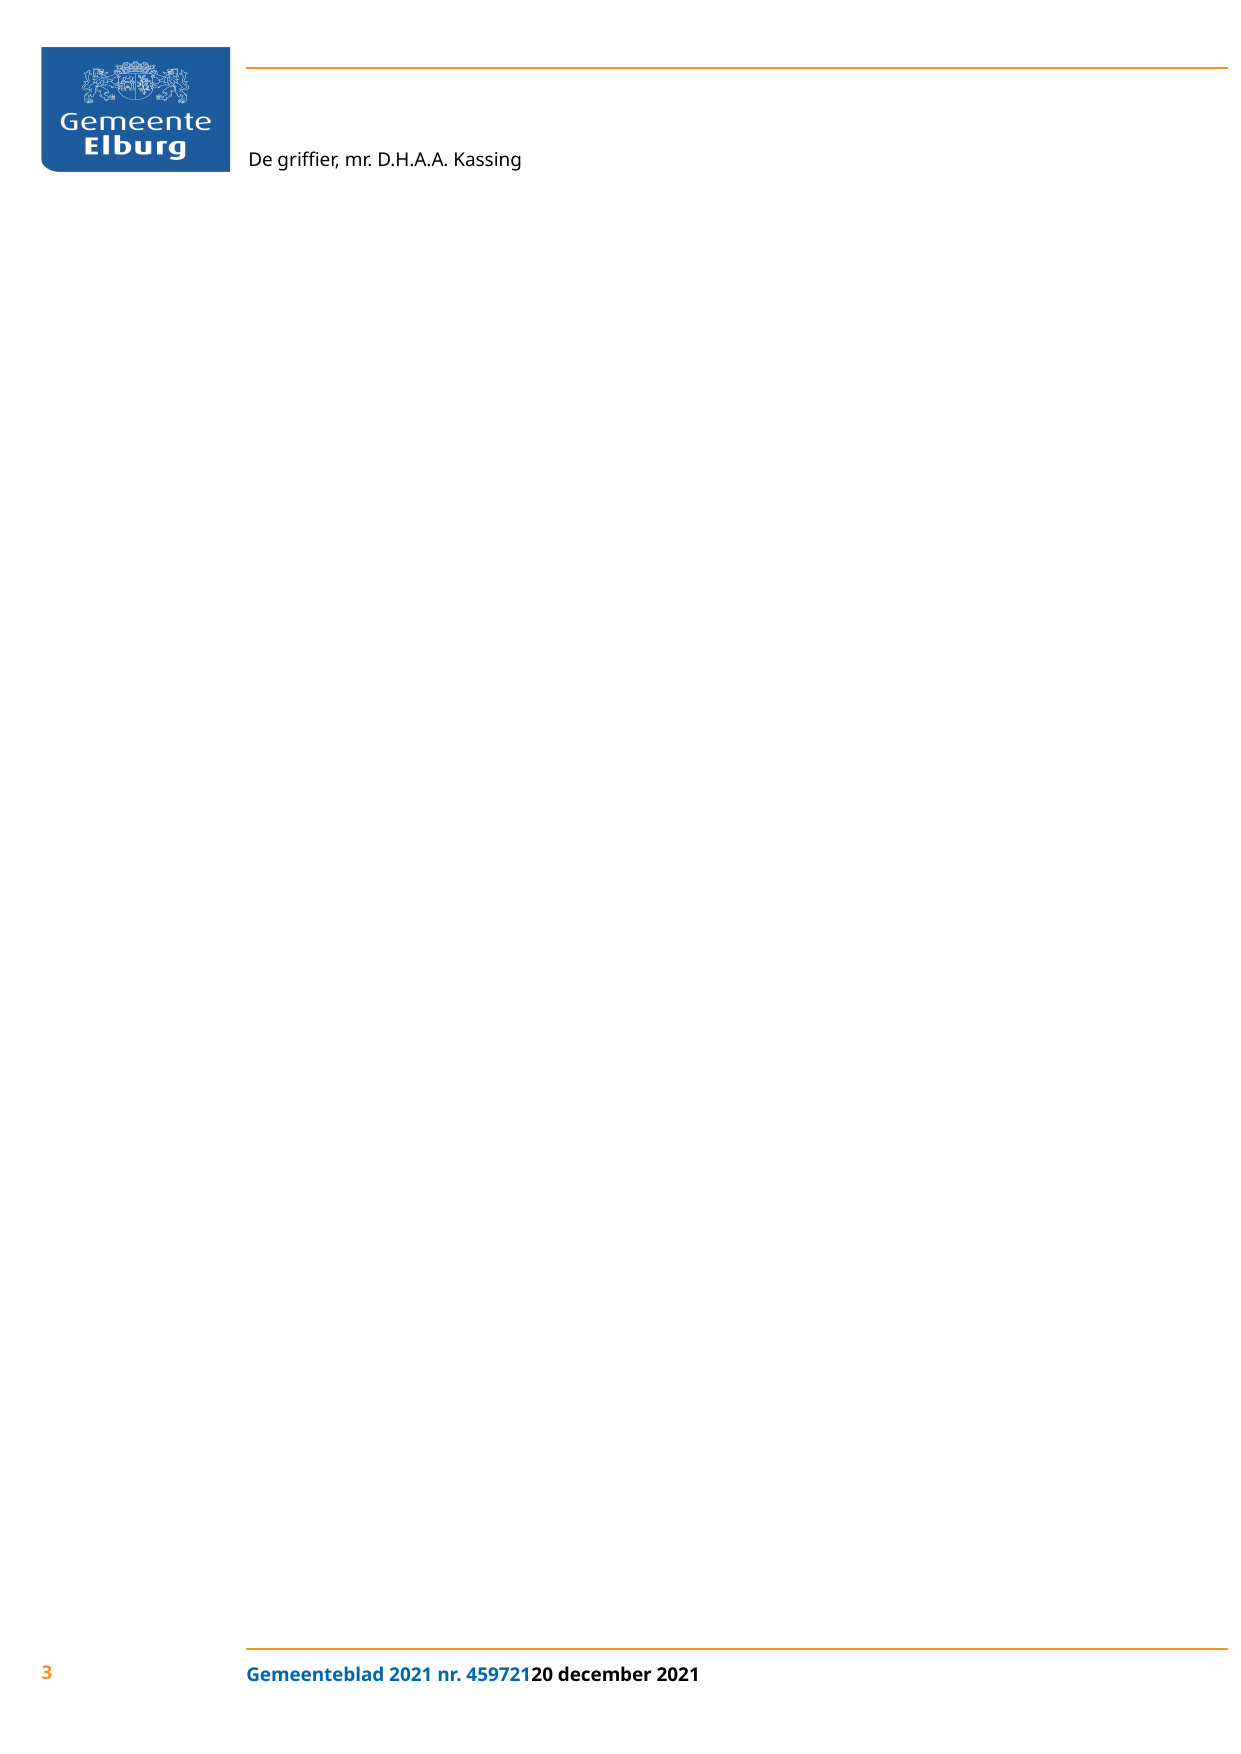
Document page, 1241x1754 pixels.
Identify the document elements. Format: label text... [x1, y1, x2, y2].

picture [41, 47, 231, 172]
text De griffier, mr. D.H.A.A. Kassing [248, 146, 1152, 172]
